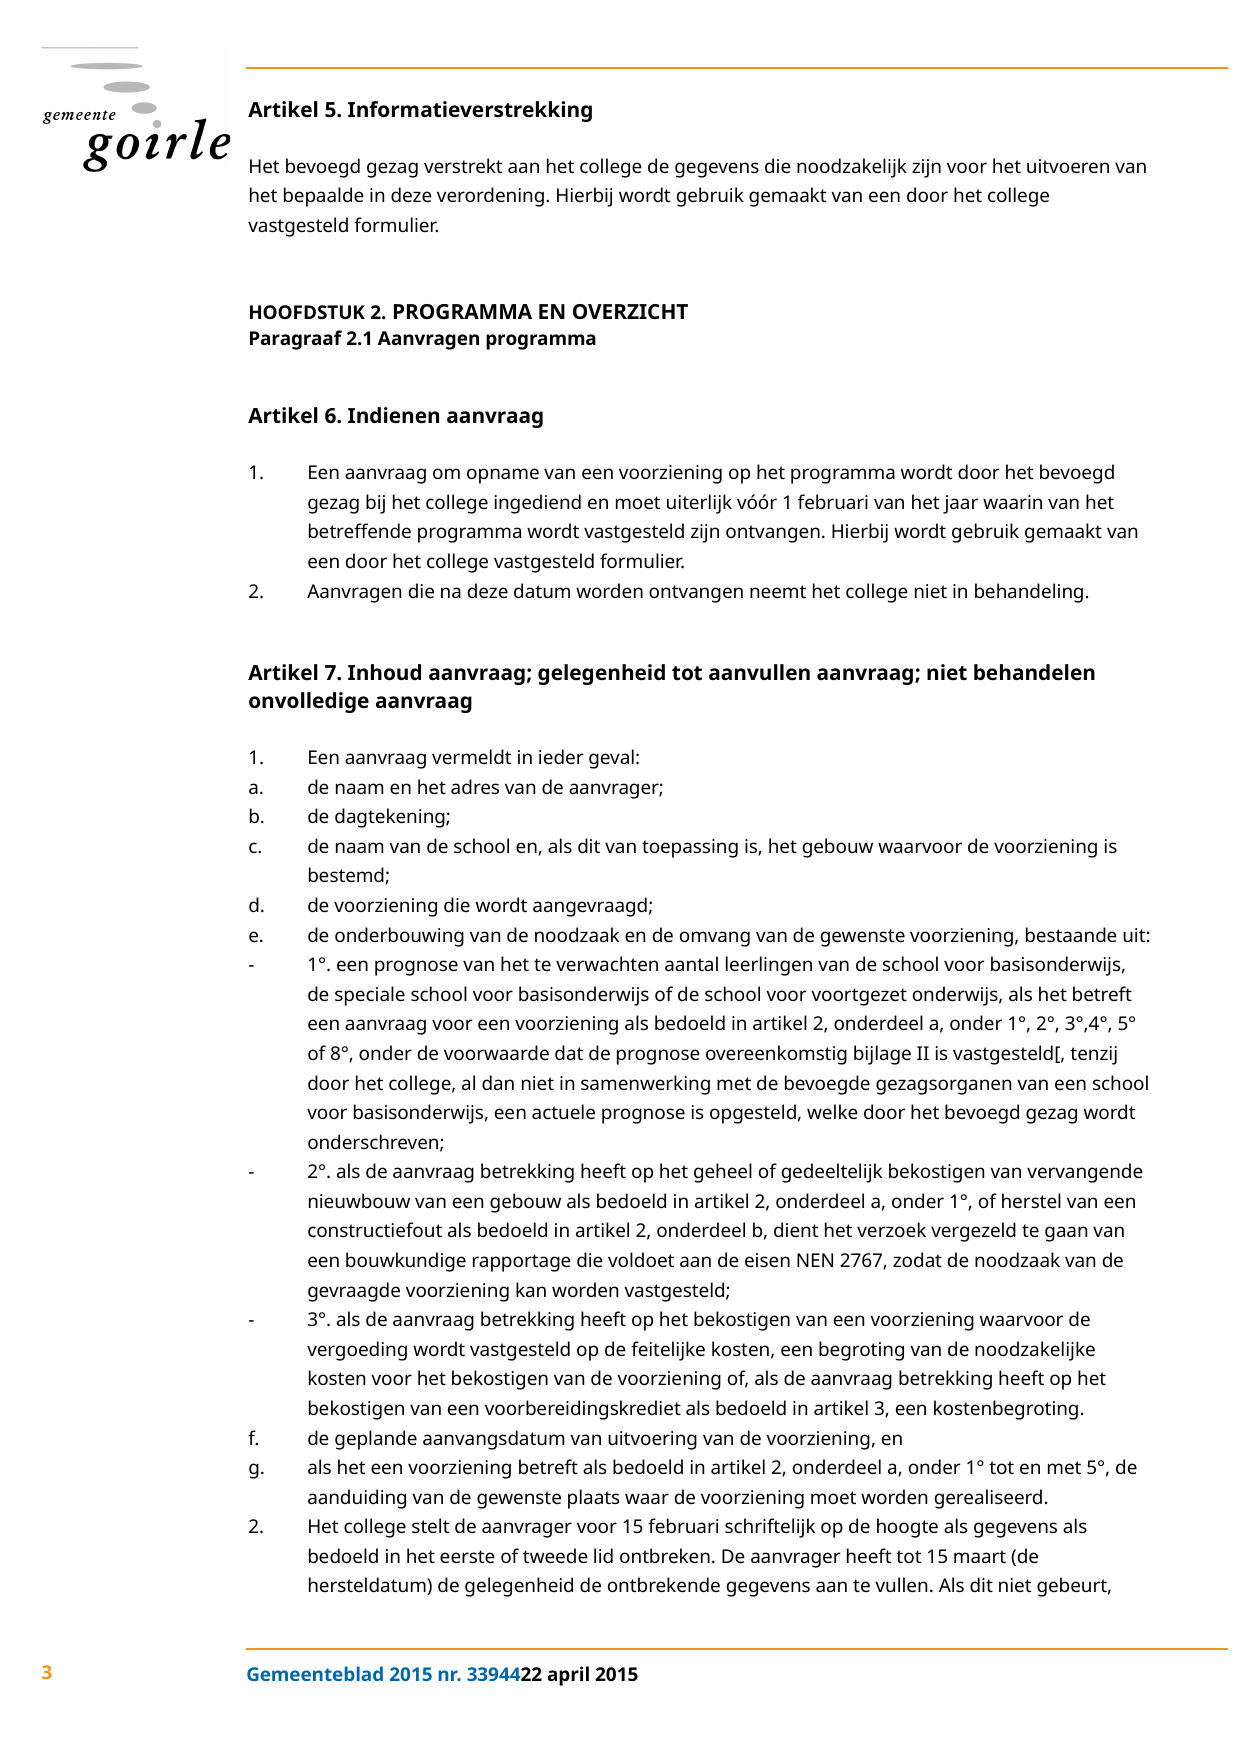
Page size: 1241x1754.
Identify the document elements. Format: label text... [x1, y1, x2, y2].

text Artikel 7. Inhoud aanvraag; gelegenheid tot aanvullen aanvraag; niet behandelen onvolledige aanvraag [248, 658, 1152, 715]
list 3°. als de aanvraag betrekking heeft op het bekostigen van een voorziening waarvoor de vergoeding wordt vastgesteld op de feitelijke kosten, een begroting van de noodzakelijke kosten voor het bekostigen van de voorziening of, als de aanvraag betrekking heeft op het bekostigen van een voorbereidingskrediet als bedoeld in artikel 3, een kostenbegroting. [248, 1306, 1152, 1421]
text Paragraaf 2.1 Aanvragen programma [248, 325, 1152, 351]
list de naam van de school en, als dit van toepassing is, het gebouw waarvoor de voorziening is bestemd; [248, 833, 1152, 888]
list de onderbouwing van de noodzaak en de omvang van de gewenste voorziening, bestaande uit: [248, 922, 1152, 947]
list de dagtekening; [248, 803, 1152, 829]
list als het een voorziening betreft als bedoeld in artikel 2, onderdeel a, onder 1° tot en met 5°, de aanduiding van de gewenste plaats waar de voorziening moet worden gerealiseerd. [248, 1454, 1152, 1509]
list de voorziening die wordt aangevraagd; [248, 892, 1152, 918]
list de geplande aanvangsdatum van uitvoering van de voorziening, en [248, 1425, 1152, 1450]
list Een aanvraag vermeldt in ieder geval: [248, 744, 1152, 770]
list Aanvragen die na deze datum worden ontvangen neemt het college niet in behandeling. [248, 578, 1152, 603]
picture [41, 47, 231, 172]
text Artikel 5. Informatieverstrekking [248, 95, 1152, 123]
text HOOFDSTUK 2. PROGRAMMA EN OVERZICHT [248, 297, 1152, 325]
text Artikel 6. Indienen aanvraag [248, 401, 1152, 430]
list Een aanvraag om opname van een voorziening op het programma wordt door het bevoegd gezag bij het college ingediend en moet uiterlijk vóór 1 februari van het jaar waarin van het betreffende programma wordt vastgesteld zijn ontvangen. Hierbij wordt gebruik gemaakt van een door het college vastgesteld formulier. [248, 459, 1152, 574]
list de naam en het adres van de aanvrager; [248, 774, 1152, 799]
list 2°. als de aanvraag betrekking heeft op het geheel of gedeeltelijk bekostigen van vervangende nieuwbouw van een gebouw als bedoeld in artikel 2, onderdeel a, onder 1°, of herstel van een constructiefout als bedoeld in artikel 2, onderdeel b, dient het verzoek vergezeld te gaan van een bouwkundige rapportage die voldoet aan de eisen NEN 2767, zodat de noodzaak van de gevraagde voorziening kan worden vastgesteld; [248, 1158, 1152, 1302]
list Het college stelt de aanvrager voor 15 februari schriftelijk op de hoogte als gegevens als bedoeld in het eerste of tweede lid ontbreken. De aanvrager heeft tot 15 maart (de hersteldatum) de gelegenheid de ontbrekende gegevens aan te vullen. Als dit niet gebeurt, [248, 1513, 1152, 1598]
text Het bevoegd gezag verstrekt aan het college de gegevens die noodzakelijk zijn voor het uitvoeren van het bepaalde in deze verordening. Hierbij wordt gebruik gemaakt van een door het college vastgesteld formulier. [248, 153, 1152, 238]
list 1°. een prognose van het te verwachten aantal leerlingen van de school voor basisonderwijs, de speciale school voor basisonderwijs of de school voor voortgezet onderwijs, als het betreft een aanvraag voor een voorziening als bedoeld in artikel 2, onderdeel a, onder 1°, 2°, 3°,4°, 5° of 8°, onder de voorwaarde dat de prognose overeenkomstig bijlage II is vastgesteld[, tenzij door het college, al dan niet in samenwerking met de bevoegde gezagsorganen van een school voor basisonderwijs, een actuele prognose is opgesteld, welke door het bevoegd gezag wordt onderschreven; [248, 951, 1152, 1154]
